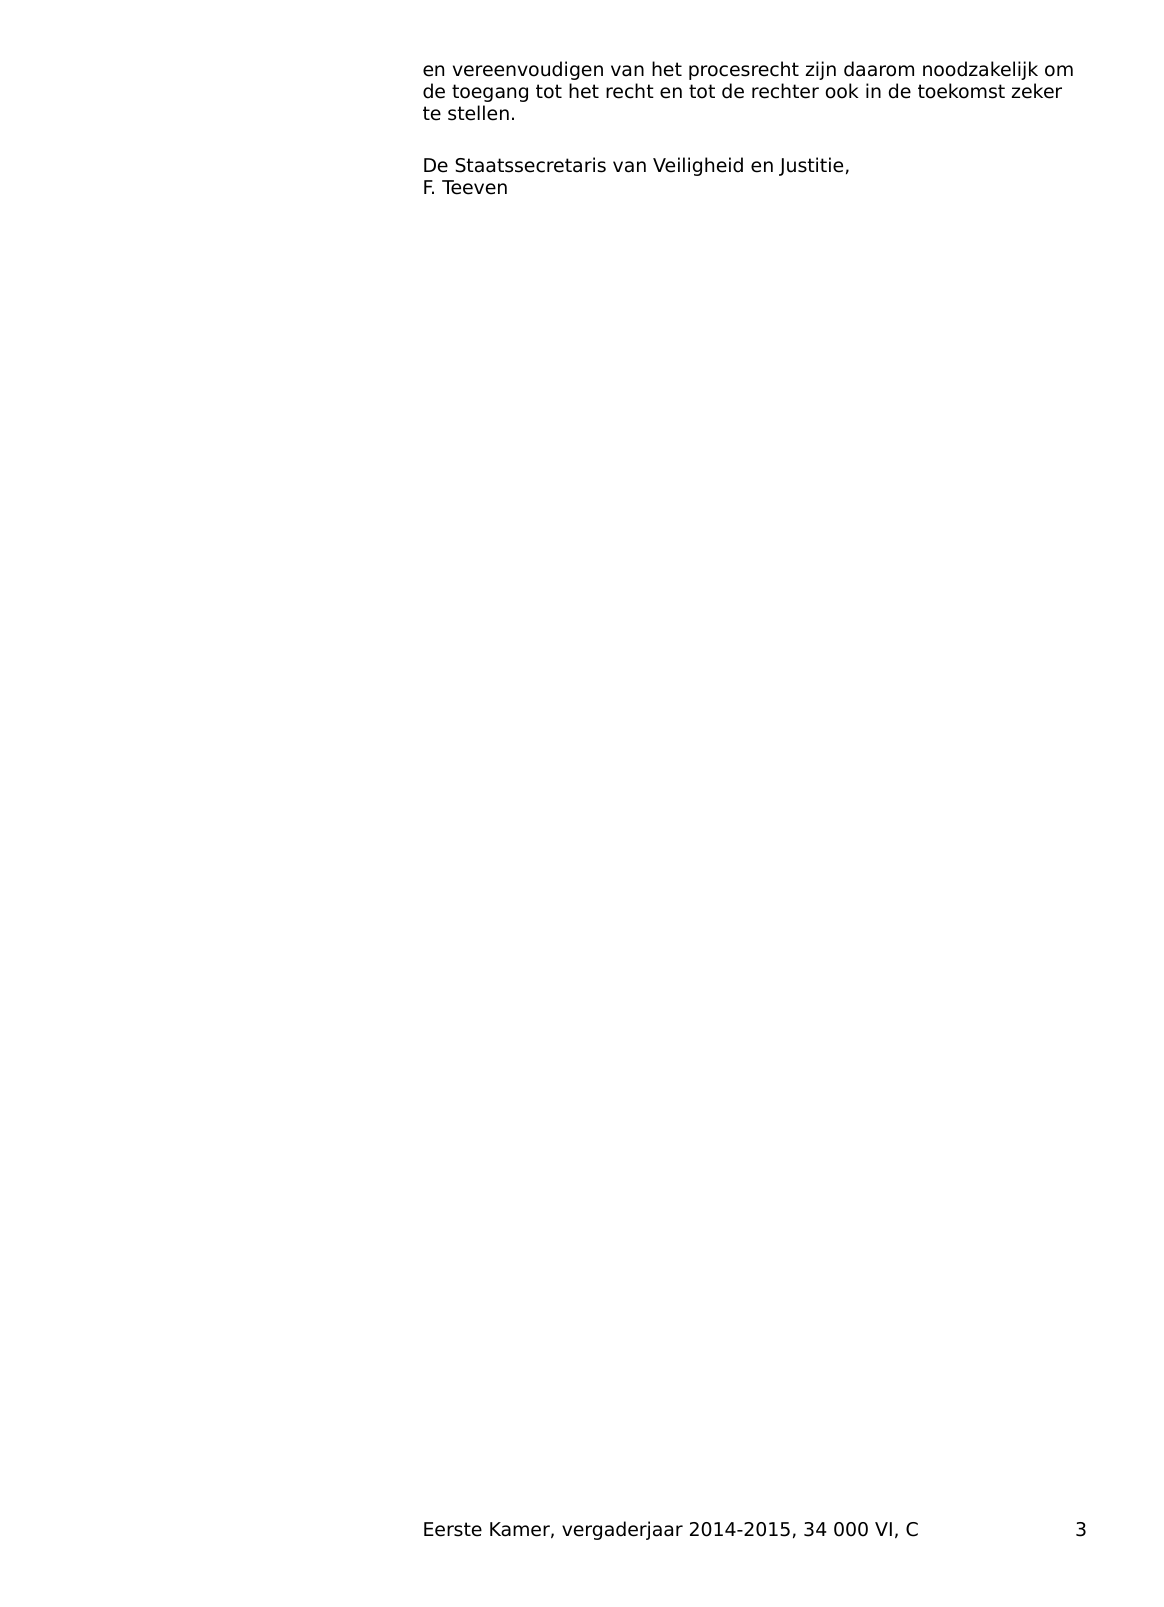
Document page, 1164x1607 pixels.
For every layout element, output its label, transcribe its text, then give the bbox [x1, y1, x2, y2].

text en vereenvoudigen van het procesrecht zijn daarom noodzakelijk om de toegang tot het recht en tot de rechter ook in de toekomst zeker te stellen. [422, 59, 1087, 125]
text De Staatssecretaris van Veiligheid en Justitie, F. Teeven [422, 155, 1087, 199]
